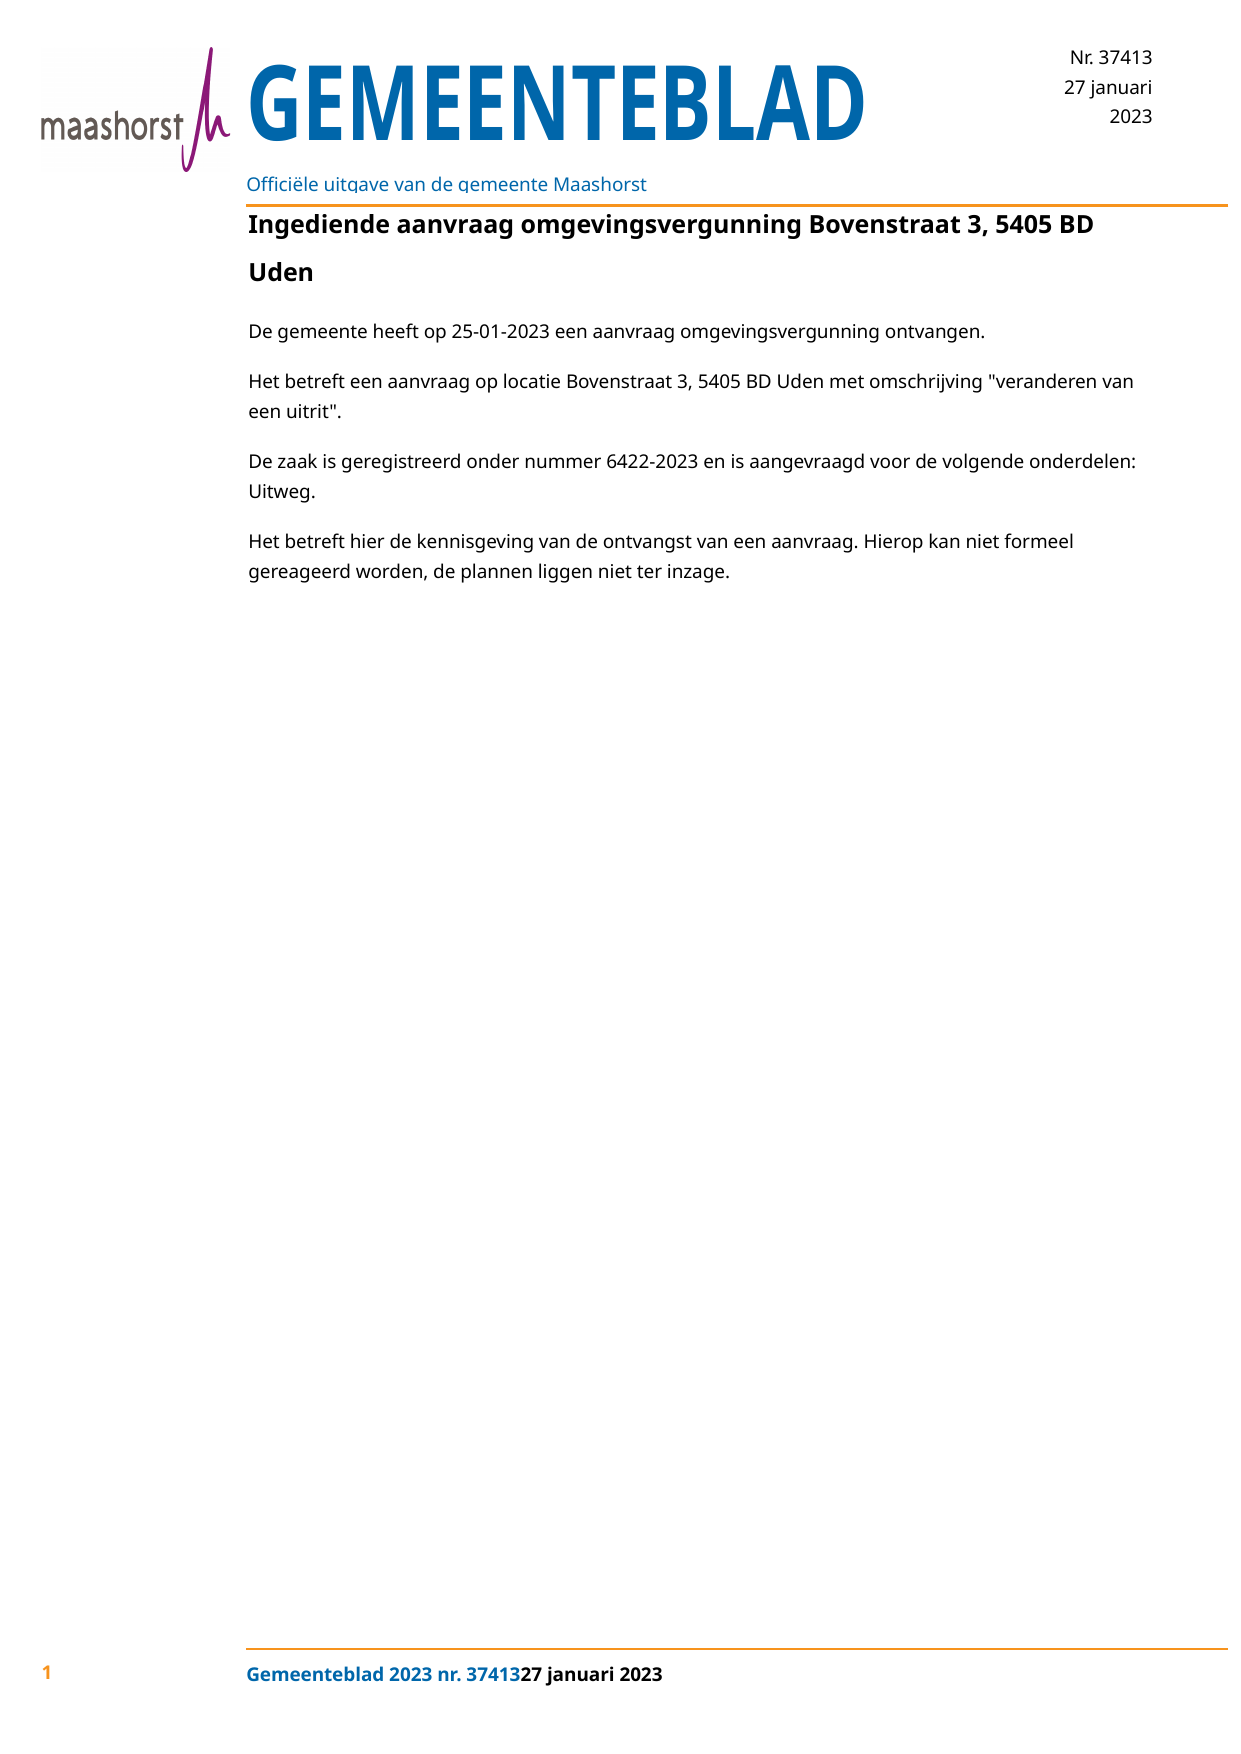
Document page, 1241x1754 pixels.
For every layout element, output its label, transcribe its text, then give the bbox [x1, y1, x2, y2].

text De gemeente heeft op 25-01-2023 een aanvraag omgevingsvergunning ontvangen. [248, 318, 1152, 344]
text Ingediende aanvraag omgevingsvergunning Bovenstraat 3, 5405 BD Uden [248, 207, 1152, 288]
picture [41, 47, 231, 172]
text De zaak is geregistreerd onder nummer 6422-2023 en is aangevraagd voor de volgende onderdelen: Uitweg. [248, 448, 1152, 504]
text Het betreft een aanvraag op locatie Bovenstraat 3, 5405 BD Uden met omschrijving "veranderen van een uitrit". [248, 368, 1152, 424]
text Het betreft hier de kennisgeving van de ontvangst van een aanvraag. Hierop kan niet formeel gereageerd worden, de plannen liggen niet ter inzage. [248, 528, 1152, 584]
